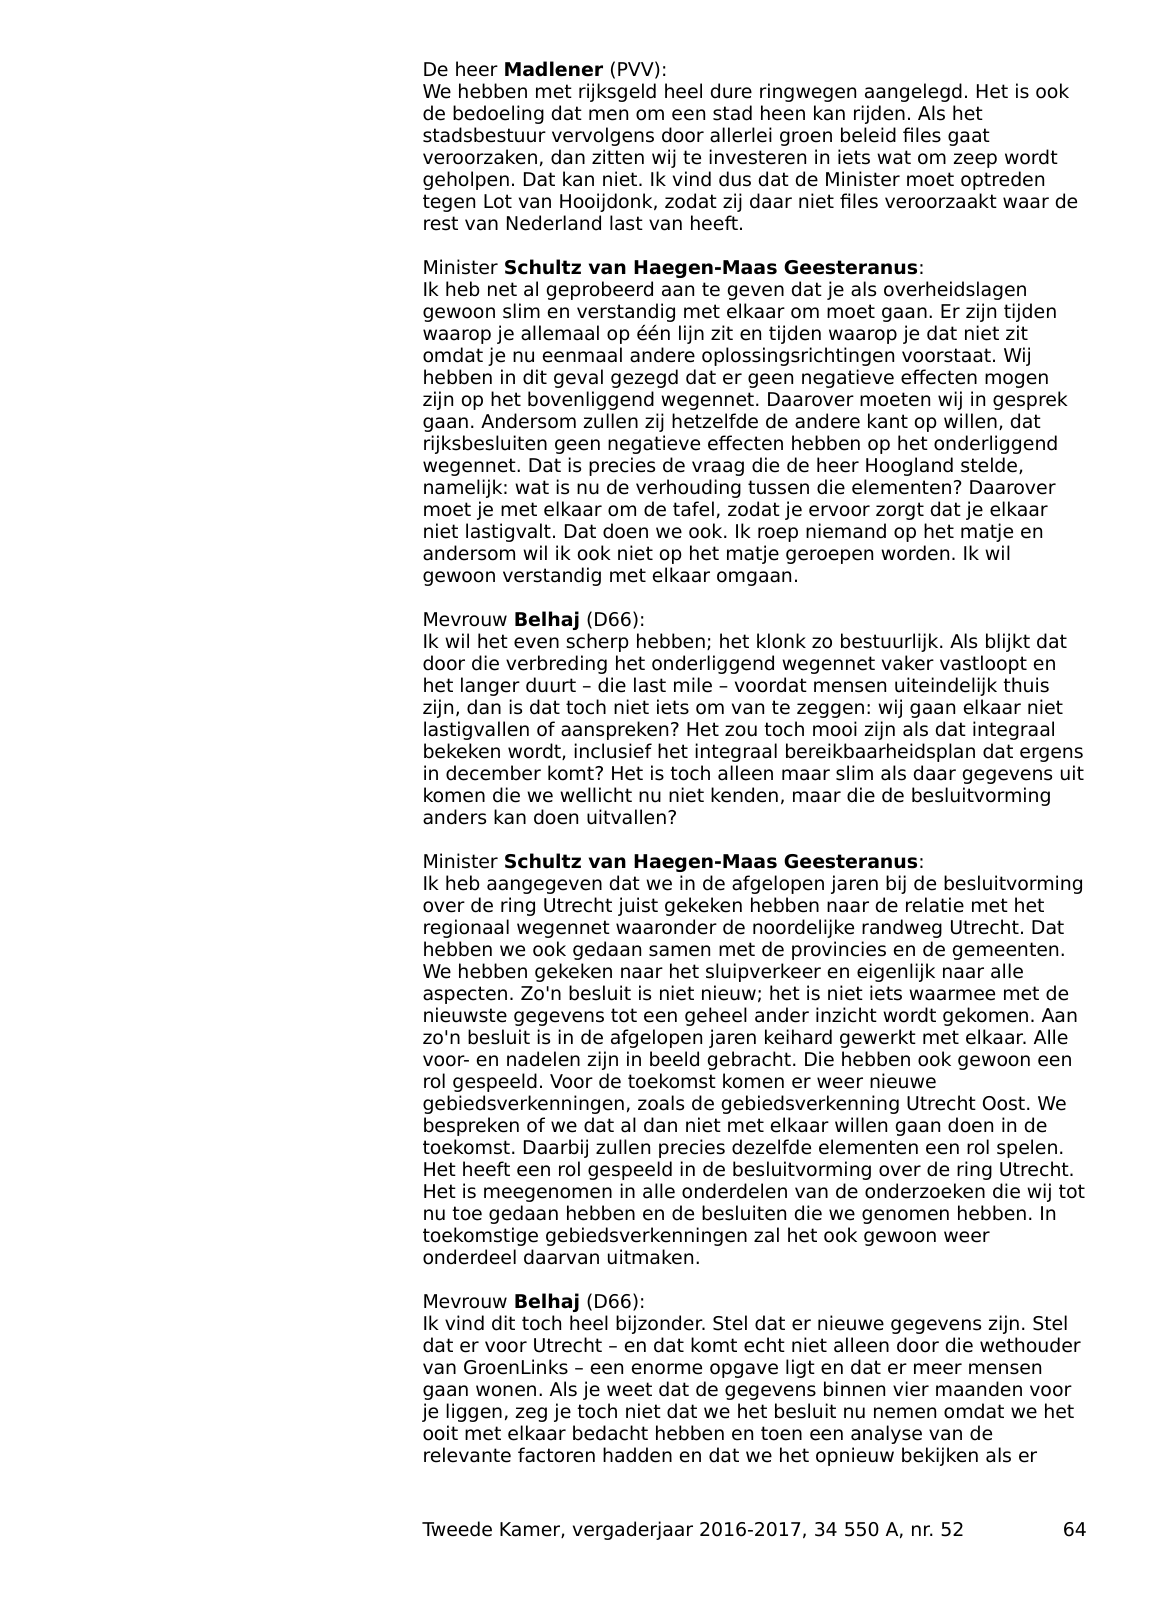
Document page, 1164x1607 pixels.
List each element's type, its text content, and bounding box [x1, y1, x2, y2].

text Minister Schultz van Haegen-Maas Geesteranus: [422, 851, 1087, 873]
text Ik heb aangegeven dat we in de afgelopen jaren bij de besluitvorming over de ring Utrecht juist gekeken hebben naar de relatie met het regionaal wegennet waaronder de noordelijke randweg Utrecht. Dat hebben we ook gedaan samen met de provincies en de gemeenten. We hebben gekeken naar het sluipverkeer en eigenlijk naar alle aspecten. Zo'n besluit is niet nieuw; het is niet iets waarmee met de nieuwste gegevens tot een geheel ander inzicht wordt gekomen. Aan zo'n besluit is in de afgelopen jaren keihard gewerkt met elkaar. Alle voor- en nadelen zijn in beeld gebracht. Die hebben ook gewoon een rol gespeeld. Voor de toekomst komen er weer nieuwe gebiedsverkenningen, zoals de gebiedsverkenning Utrecht Oost. We bespreken of we dat al dan niet met elkaar willen gaan doen in de toekomst. Daarbij zullen precies dezelfde elementen een rol spelen. Het heeft een rol gespeeld in de besluitvorming over de ring Utrecht. Het is meegenomen in alle onderdelen van de onderzoeken die wij tot nu toe gedaan hebben en de besluiten die we genomen hebben. In toekomstige gebiedsverkenningen zal het ook gewoon weer onderdeel daarvan uitmaken. [422, 873, 1087, 1268]
text Ik heb net al geprobeerd aan te geven dat je als overheidslagen gewoon slim en verstandig met elkaar om moet gaan. Er zijn tijden waarop je allemaal op één lijn zit en tijden waarop je dat niet zit omdat je nu eenmaal andere oplossingsrichtingen voorstaat. Wij hebben in dit geval gezegd dat er geen negatieve effecten mogen zijn op het bovenliggend wegennet. Daarover moeten wij in gesprek gaan. Andersom zullen zij hetzelfde de andere kant op willen, dat rijksbesluiten geen negatieve effecten hebben op het onderliggend wegennet. Dat is precies de vraag die de heer Hoogland stelde, namelijk: wat is nu de verhouding tussen die elementen? Daarover moet je met elkaar om de tafel, zodat je ervoor zorgt dat je elkaar niet lastigvalt. Dat doen we ook. Ik roep niemand op het matje en andersom wil ik ook niet op het matje geroepen worden. Ik wil gewoon verstandig met elkaar omgaan. [422, 279, 1087, 587]
text We hebben met rijksgeld heel dure ringwegen aangelegd. Het is ook de bedoeling dat men om een stad heen kan rijden. Als het stadsbestuur vervolgens door allerlei groen beleid files gaat veroorzaken, dan zitten wij te investeren in iets wat om zeep wordt geholpen. Dat kan niet. Ik vind dus dat de Minister moet optreden tegen Lot van Hooijdonk, zodat zij daar niet files veroorzaakt waar de rest van Nederland last van heeft. [422, 81, 1087, 235]
text Ik vind dit toch heel bijzonder. Stel dat er nieuwe gegevens zijn. Stel dat er voor Utrecht – en dat komt echt niet alleen door die wethouder van GroenLinks – een enorme opgave ligt en dat er meer mensen gaan wonen. Als je weet dat de gegevens binnen vier maanden voor je liggen, zeg je toch niet dat we het besluit nu nemen omdat we het ooit met elkaar bedacht hebben en toen een analyse van de relevante factoren hadden en dat we het opnieuw bekijken als er [422, 1313, 1087, 1467]
text Mevrouw Belhaj (D66): [422, 609, 1087, 631]
text Minister Schultz van Haegen-Maas Geesteranus: [422, 257, 1087, 279]
text Mevrouw Belhaj (D66): [422, 1291, 1087, 1313]
text Ik wil het even scherp hebben; het klonk zo bestuurlijk. Als blijkt dat door die verbreding het onderliggend wegennet vaker vastloopt en het langer duurt – die last mile – voordat mensen uiteindelijk thuis zijn, dan is dat toch niet iets om van te zeggen: wij gaan elkaar niet lastigvallen of aanspreken? Het zou toch mooi zijn als dat integraal bekeken wordt, inclusief het integraal bereikbaarheidsplan dat ergens in december komt? Het is toch alleen maar slim als daar gegevens uit komen die we wellicht nu niet kenden, maar die de besluitvorming anders kan doen uitvallen? [422, 631, 1087, 829]
text De heer Madlener (PVV): [422, 59, 1087, 81]
